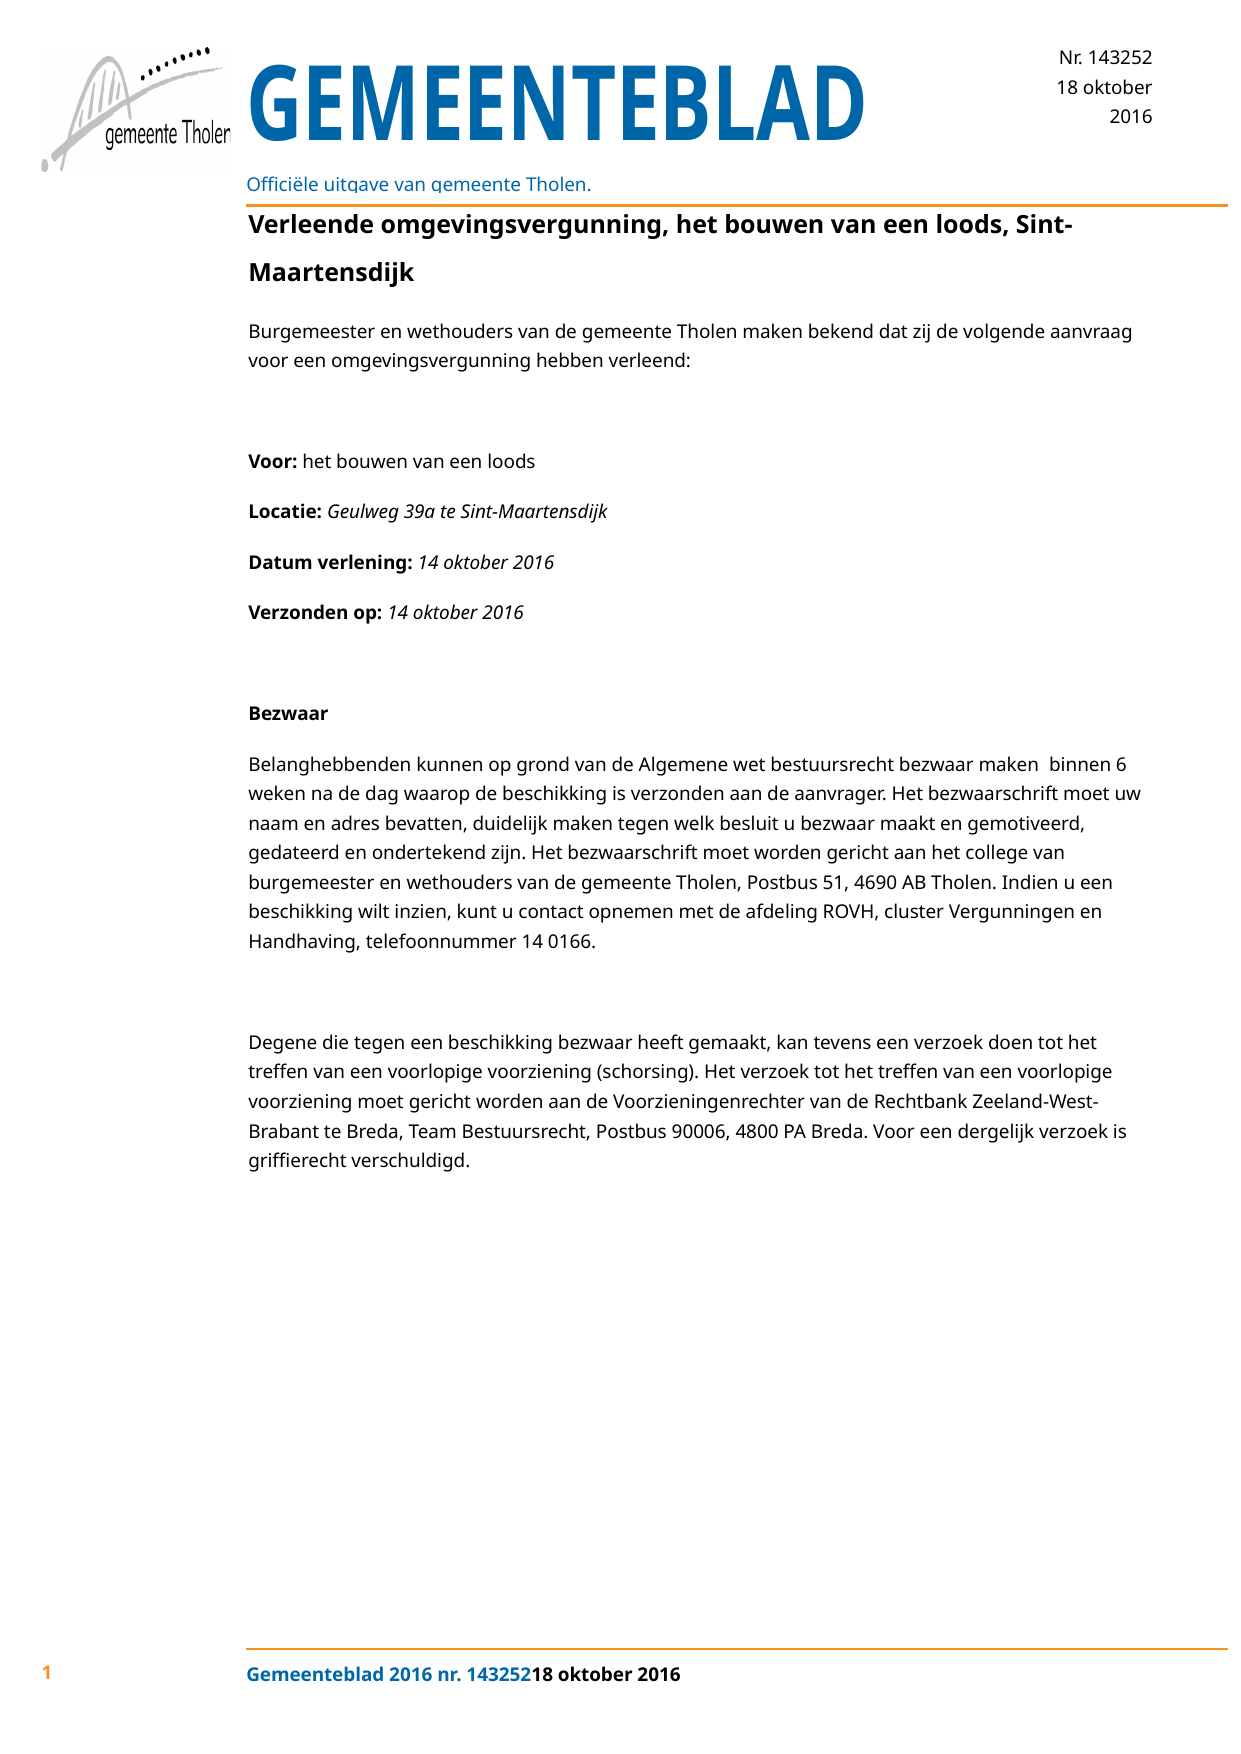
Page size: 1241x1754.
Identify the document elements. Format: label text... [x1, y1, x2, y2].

text Burgemeester en wethouders van de gemeente Tholen maken bekend dat zij de volgende aanvraag voor een omgevingsvergunning hebben verleend: [248, 318, 1152, 373]
text Voor: het bouwen van een loods [248, 448, 1152, 474]
text Belanghebbenden kunnen op grond van de Algemene wet bestuursrecht bezwaar maken binnen 6 weken na de dag waarop de beschikking is verzonden aan de aanvrager. Het bezwaarschrift moet uw naam en adres bevatten, duidelijk maken tegen welk besluit u bezwaar maakt en gemotiveerd, gedateerd en ondertekend zijn. Het bezwaarschrift moet worden gericht aan het college van burgemeester en wethouders van de gemeente Tholen, Postbus 51, 4690 AB Tholen. Indien u een beschikking wilt inzien, kunt u contact opnemen met de afdeling ROVH, cluster Vergunningen en Handhaving, telefoonnummer 14 0166. [248, 751, 1152, 954]
text Degene die tegen een beschikking bezwaar heeft gemaakt, kan tevens een verzoek doen tot het treffen van een voorlopige voorziening (schorsing). Het verzoek tot het treffen van een voorlopige voorziening moet gericht worden aan de Voorzieningenrechter van de Rechtbank Zeeland-West-Brabant te Breda, Team Bestuursrecht, Postbus 90006, 4800 PA Breda. Voor een dergelijk verzoek is griffierecht verschuldigd. [248, 1029, 1152, 1173]
text Locatie: Geulweg 39a te Sint-Maartensdijk [248, 499, 1152, 524]
text Verleende omgevingsvergunning, het bouwen van een loods, Sint-Maartensdijk [248, 207, 1152, 288]
text Datum verlening: 14 oktober 2016 [248, 549, 1152, 575]
text Verzonden op: 14 oktober 2016 [248, 599, 1152, 625]
picture [41, 47, 231, 172]
text Bezwaar [248, 700, 1152, 726]
